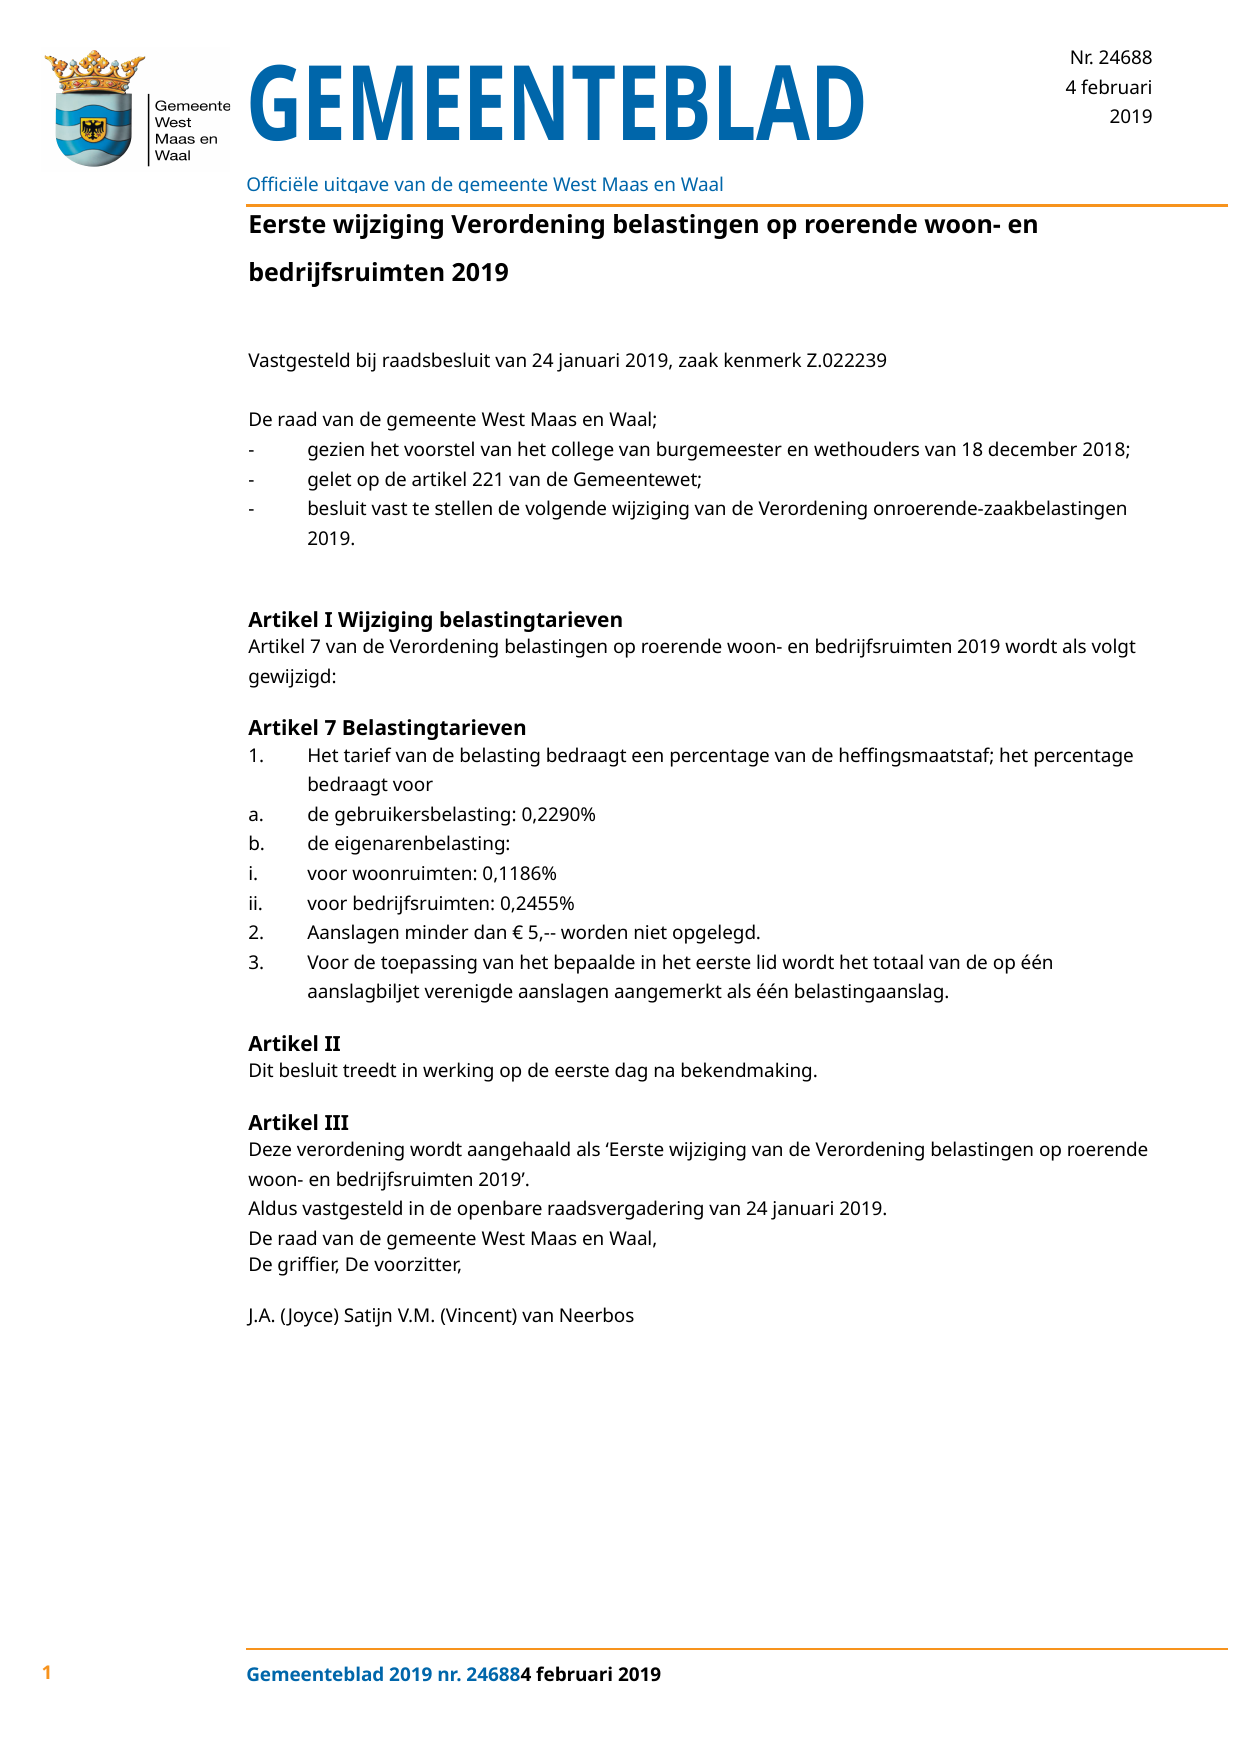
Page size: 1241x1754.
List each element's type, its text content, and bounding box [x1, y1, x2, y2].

text Deze verordening wordt aangehaald als ‘Eerste wijziging van de Verordening belastingen op roerende woon- en bedrijfsruimten 2019’. [248, 1136, 1152, 1192]
text Vastgesteld bij raadsbesluit van 24 januari 2019, zaak kenmerk Z.022239 [248, 347, 1152, 373]
text Eerste wijziging Verordening belastingen op roerende woon- en bedrijfsruimten 2019 [248, 207, 1152, 288]
text Artikel I Wijziging belastingtarieven [248, 605, 1152, 633]
picture [41, 47, 231, 172]
text Artikel II [248, 1029, 1152, 1057]
text Artikel 7 van de Verordening belastingen op roerende woon- en bedrijfsruimten 2019 wordt als volgt gewijzigd: [248, 633, 1152, 689]
list Voor de toepassing van het bepaalde in het eerste lid wordt het totaal van de op één aanslagbiljet verenigde aanslagen aangemerkt als één belastingaanslag. [248, 949, 1152, 1004]
list gezien het voorstel van het college van burgemeester en wethouders van 18 december 2018; [248, 436, 1152, 462]
list de gebruikersbelasting: 0,2290% [248, 801, 1152, 827]
list voor bedrijfsruimten: 0,2455% [248, 890, 1152, 916]
list de eigenarenbelasting: [248, 831, 1152, 856]
text De griffier, De voorzitter, [248, 1251, 1152, 1276]
list gelet op de artikel 221 van de Gemeentewet; [248, 466, 1152, 492]
text Artikel 7 Belastingtarieven [248, 713, 1152, 742]
text De raad van de gemeente West Maas en Waal; [248, 407, 1152, 432]
list Aanslagen minder dan € 5,-- worden niet opgelegd. [248, 919, 1152, 945]
text Dit besluit treedt in werking op de eerste dag na bekendmaking. [248, 1057, 1152, 1083]
list voor woonruimten: 0,1186% [248, 860, 1152, 886]
text Aldus vastgesteld in de openbare raadsvergadering van 24 januari 2019. [248, 1195, 1152, 1221]
text De raad van de gemeente West Maas en Waal, [248, 1225, 1152, 1251]
text J.A. (Joyce) Satijn V.M. (Vincent) van Neerbos [248, 1302, 1152, 1328]
text Artikel III [248, 1108, 1152, 1136]
list besluit vast te stellen de volgende wijziging van de Verordening onroerende-zaakbelastingen 2019. [248, 495, 1152, 551]
list Het tarief van de belasting bedraagt een percentage van de heffingsmaatstaf; het percentage bedraagt voor [248, 742, 1152, 797]
